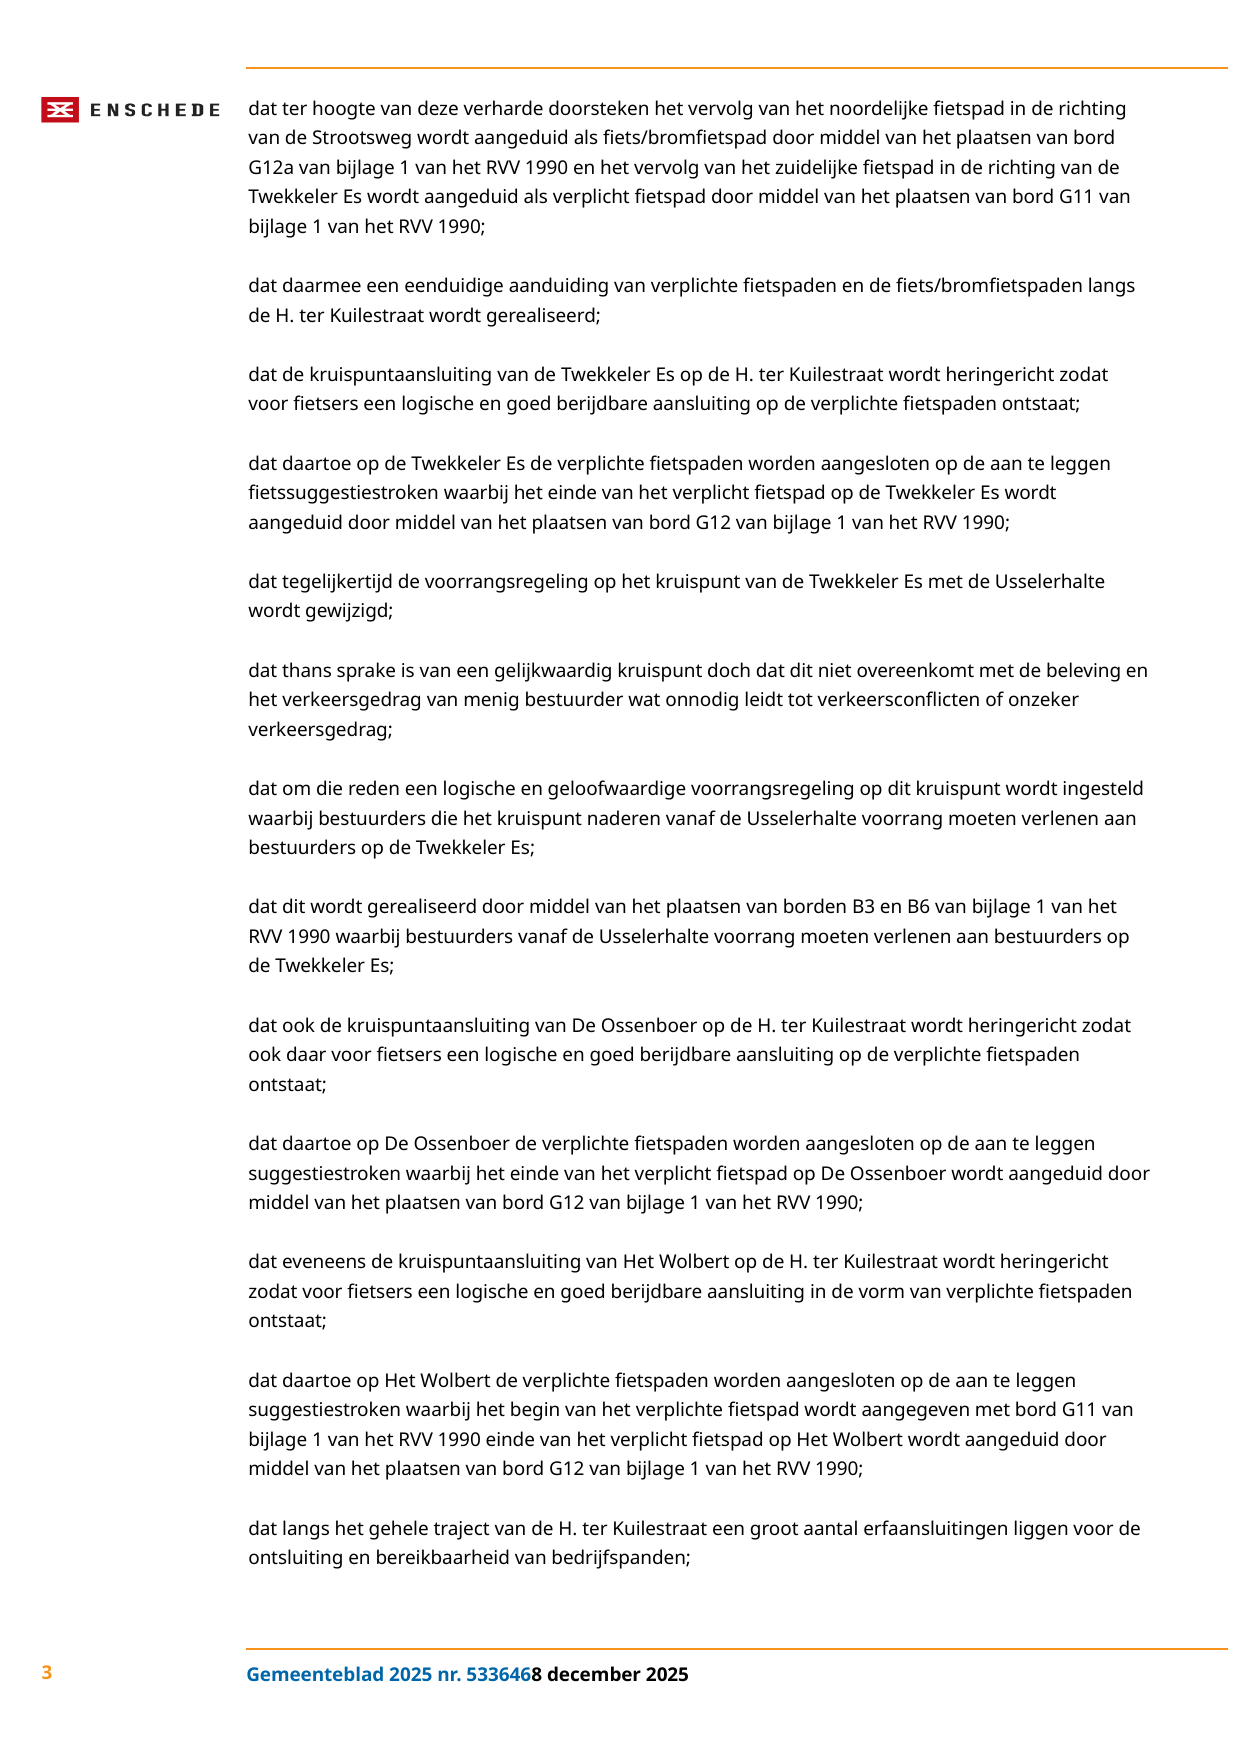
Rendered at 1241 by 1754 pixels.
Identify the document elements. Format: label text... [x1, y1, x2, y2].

text dat dit wordt gerealiseerd door middel van het plaatsen van borden B3 en B6 van bijlage 1 van het RVV 1990 waarbij bestuurders vanaf de Usselerhalte voorrang moeten verlenen aan bestuurders op de Twekkeler Es; [248, 893, 1152, 978]
picture [41, 47, 231, 172]
text dat ook de kruispuntaansluiting van De Ossenboer op de H. ter Kuilestraat wordt heringericht zodat ook daar voor fietsers een logische en goed berijdbare aansluiting op de verplichte fietspaden ontstaat; [248, 1012, 1152, 1097]
text dat eveneens de kruispuntaansluiting van Het Wolbert op de H. ter Kuilestraat wordt heringericht zodat voor fietsers een logische en goed berijdbare aansluiting in de vorm van verplichte fietspaden ontstaat; [248, 1248, 1152, 1333]
text dat daarmee een eenduidige aanduiding van verplichte fietspaden en de fiets/bromfietspaden langs de H. ter Kuilestraat wordt gerealiseerd; [248, 272, 1152, 328]
text dat de kruispuntaansluiting van de Twekkeler Es op de H. ter Kuilestraat wordt heringericht zodat voor fietsers een logische en goed berijdbare aansluiting op de verplichte fietspaden ontstaat; [248, 361, 1152, 416]
text dat tegelijkertijd de voorrangsregeling op het kruispunt van de Twekkeler Es met de Usselerhalte wordt gewijzigd; [248, 568, 1152, 623]
text dat daartoe op Het Wolbert de verplichte fietspaden worden aangesloten op de aan te leggen suggestiestroken waarbij het begin van het verplichte fietspad wordt aangegeven met bord G11 van bijlage 1 van het RVV 1990 einde van het verplicht fietspad op Het Wolbert wordt aangeduid door middel van het plaatsen van bord G12 van bijlage 1 van het RVV 1990; [248, 1367, 1152, 1481]
text dat daartoe op de Twekkeler Es de verplichte fietspaden worden aangesloten op de aan te leggen fietssuggestiestroken waarbij het einde van het verplicht fietspad op de Twekkeler Es wordt aangeduid door middel van het plaatsen van bord G12 van bijlage 1 van het RVV 1990; [248, 450, 1152, 535]
text dat om die reden een logische en geloofwaardige voorrangsregeling op dit kruispunt wordt ingesteld waarbij bestuurders die het kruispunt naderen vanaf de Usselerhalte voorrang moeten verlenen aan bestuurders op de Twekkeler Es; [248, 775, 1152, 860]
text dat ter hoogte van deze verharde doorsteken het vervolg van het noordelijke fietspad in de richting van de Strootsweg wordt aangeduid als fiets/bromfietspad door middel van het plaatsen van bord G12a van bijlage 1 van het RVV 1990 en het vervolg van het zuidelijke fietspad in de richting van de Twekkeler Es wordt aangeduid als verplicht fietspad door middel van het plaatsen van bord G11 van bijlage 1 van het RVV 1990; [248, 95, 1152, 239]
text dat thans sprake is van een gelijkwaardig kruispunt doch dat dit niet overeenkomt met de beleving en het verkeersgedrag van menig bestuurder wat onnodig leidt tot verkeersconflicten of onzeker verkeersgedrag; [248, 657, 1152, 742]
text dat daartoe op De Ossenboer de verplichte fietspaden worden aangesloten op de aan te leggen suggestiestroken waarbij het einde van het verplicht fietspad op De Ossenboer wordt aangeduid door middel van het plaatsen van bord G12 van bijlage 1 van het RVV 1990; [248, 1130, 1152, 1215]
text dat langs het gehele traject van de H. ter Kuilestraat een groot aantal erfaansluitingen liggen voor de ontsluiting en bereikbaarheid van bedrijfspanden; [248, 1515, 1152, 1570]
